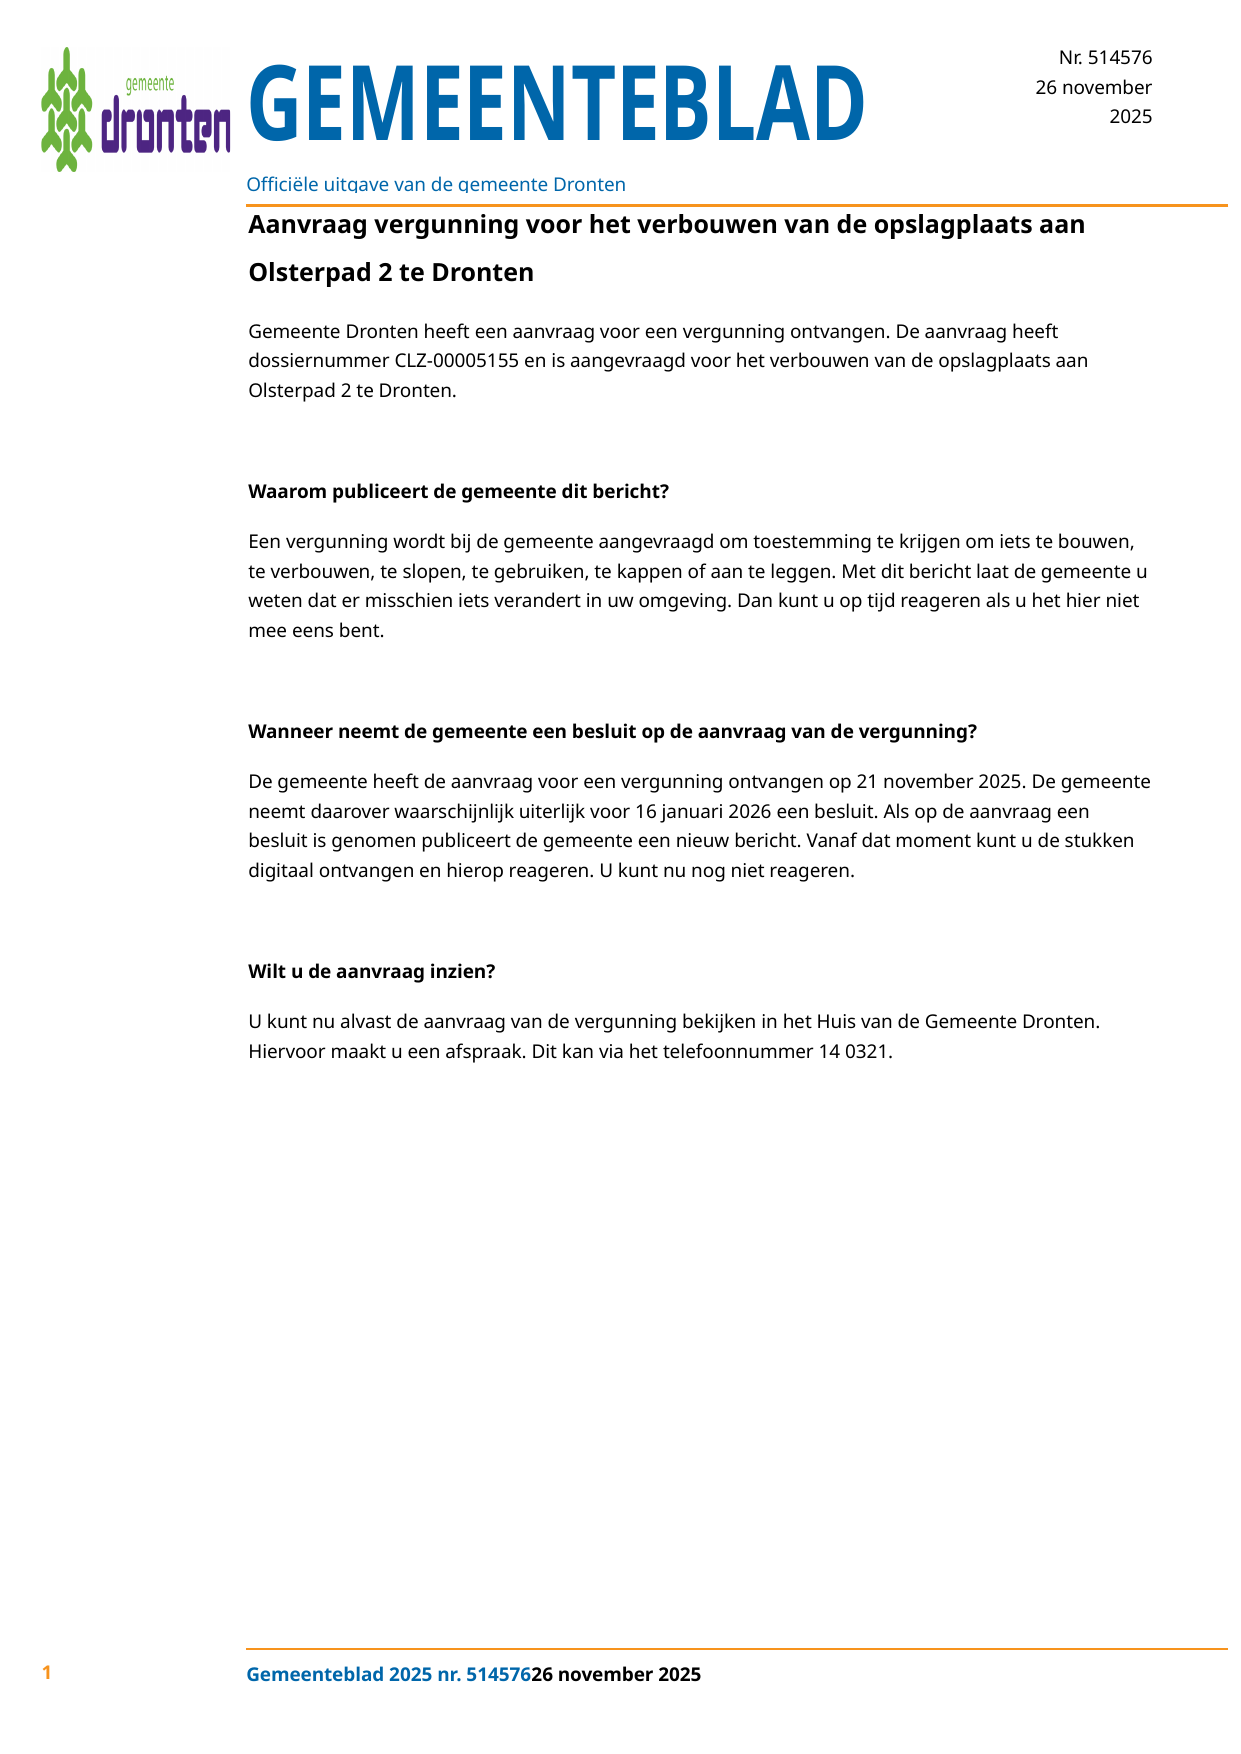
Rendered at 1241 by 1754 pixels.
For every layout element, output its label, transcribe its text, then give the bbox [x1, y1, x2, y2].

picture [41, 47, 231, 172]
text U kunt nu alvast de aanvraag van de vergunning bekijken in het Huis van de Gemeente Dronten. Hiervoor maakt u een afspraak. Dit kan via het telefoonnummer 14 0321. [248, 1008, 1152, 1064]
text Wanneer neemt de gemeente een besluit op de aanvraag van de vergunning? [248, 718, 1152, 744]
text Wilt u de aanvraag inzien? [248, 958, 1152, 984]
text De gemeente heeft de aanvraag voor een vergunning ontvangen op 21 november 2025. De gemeente neemt daarover waarschijnlijk uiterlijk voor 16 januari 2026 een besluit. Als op de aanvraag een besluit is genomen publiceert de gemeente een nieuw bericht. Vanaf dat moment kunt u de stukken digitaal ontvangen en hierop reageren. U kunt nu nog niet reageren. [248, 768, 1152, 883]
text Aanvraag vergunning voor het verbouwen van de opslagplaats aan Olsterpad 2 te Dronten [248, 207, 1152, 288]
text Een vergunning wordt bij de gemeente aangevraagd om toestemming te krijgen om iets te bouwen, te verbouwen, te slopen, te gebruiken, te kappen of aan te leggen. Met dit bericht laat de gemeente u weten dat er misschien iets verandert in uw omgeving. Dan kunt u op tijd reageren als u het hier niet mee eens bent. [248, 528, 1152, 643]
text Waarom publiceert de gemeente dit bericht? [248, 478, 1152, 504]
text Gemeente Dronten heeft een aanvraag voor een vergunning ontvangen. De aanvraag heeft dossiernummer CLZ-00005155 en is aangevraagd voor het verbouwen van de opslagplaats aan Olsterpad 2 te Dronten. [248, 318, 1152, 403]
